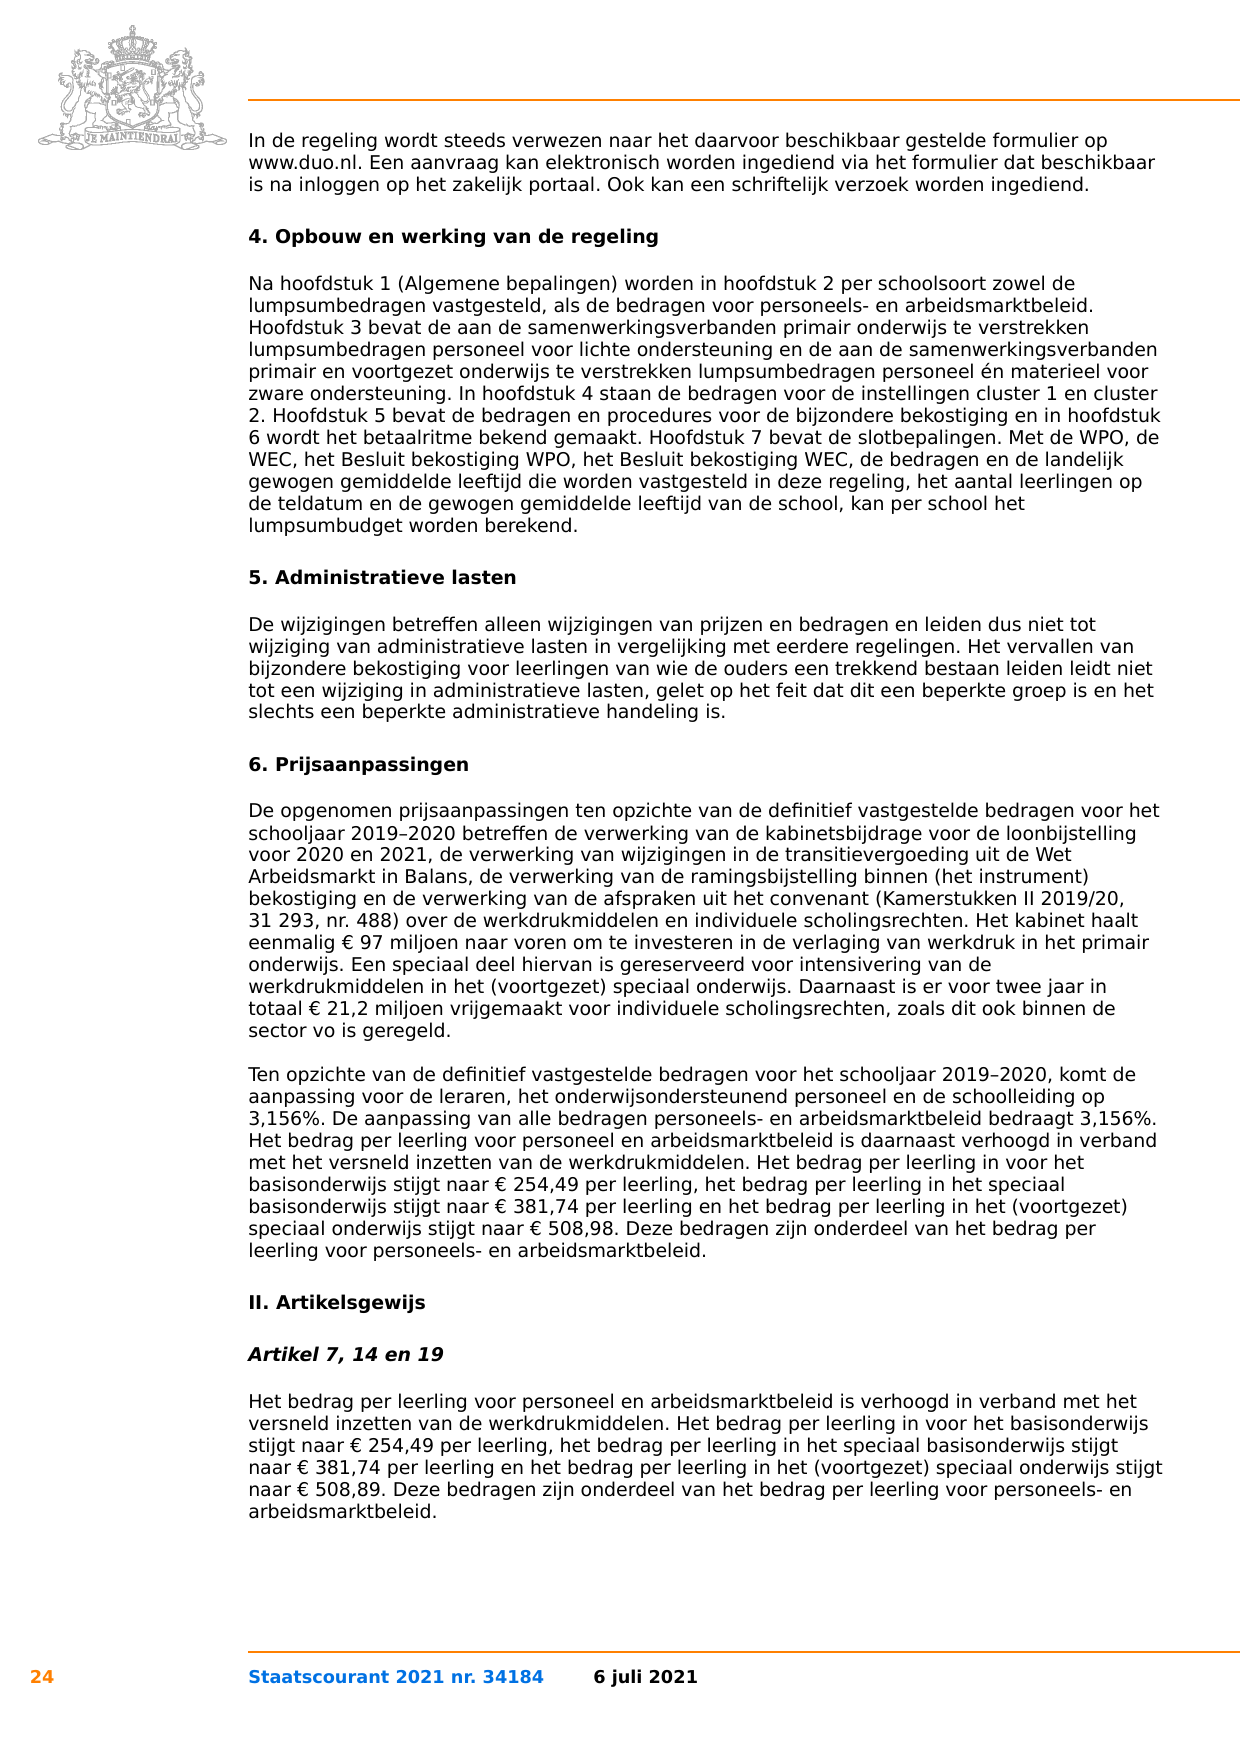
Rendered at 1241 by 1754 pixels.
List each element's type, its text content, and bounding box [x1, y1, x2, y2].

text In de regeling wordt steeds verwezen naar het daarvoor beschikbaar gestelde formulier op www.duo.nl. Een aanvraag kan elektronisch worden ingediend via het formulier dat beschikbaar is na inloggen op het zakelijk portaal. Ook kan een schriftelijk verzoek worden ingediend. [248, 130, 1163, 196]
subtitle II. Artikelsgewijs [248, 1292, 1163, 1314]
picture [38, 25, 227, 150]
subtitle 4. Opbouw en werking van de regeling [248, 226, 1163, 248]
subtitle 6. Prijsaanpassingen [248, 753, 1163, 775]
text Na hoofdstuk 1 (Algemene bepalingen) worden in hoofdstuk 2 per schoolsoort zowel de lumpsumbedragen vastgesteld, als de bedragen voor personeels- en arbeidsmarktbeleid. Hoofdstuk 3 bevat de aan de samenwerkingsverbanden primair onderwijs te verstrekken lumpsumbedragen personeel voor lichte ondersteuning en de aan de samenwerkingsverbanden primair en voortgezet onderwijs te verstrekken lumpsumbedragen personeel én materieel voor zware ondersteuning. In hoofdstuk 4 staan de bedragen voor de instellingen cluster 1 en cluster 2. Hoofdstuk 5 bevat de bedragen en procedures voor de bijzondere bekostiging en in hoofdstuk 6 wordt het betaalritme bekend gemaakt. Hoofdstuk 7 bevat de slotbepalingen. Met de WPO, de WEC, het Besluit bekostiging WPO, het Besluit bekostiging WEC, de bedragen en de landelijk gewogen gemiddelde leeftijd die worden vastgesteld in deze regeling, het aantal leerlingen op de teldatum en de gewogen gemiddelde leeftijd van de school, kan per school het lumpsumbudget worden berekend. [248, 273, 1163, 537]
text Ten opzichte van de definitief vastgestelde bedragen voor het schooljaar 2019–2020, komt de aanpassing voor de leraren, het onderwijsondersteunend personeel en de schoolleiding op 3,156%. De aanpassing van alle bedragen personeels- en arbeidsmarktbeleid bedraagt 3,156%. Het bedrag per leerling voor personeel en arbeidsmarktbeleid is daarnaast verhoogd in verband met het versneld inzetten van de werkdrukmiddelen. Het bedrag per leerling in voor het basisonderwijs stijgt naar € 254,49 per leerling, het bedrag per leerling in het speciaal basisonderwijs stijgt naar € 381,74 per leerling en het bedrag per leerling in het (voortgezet) speciaal onderwijs stijgt naar € 508,98. Deze bedragen zijn onderdeel van het bedrag per leerling voor personeels- en arbeidsmarktbeleid. [248, 1064, 1163, 1262]
text De opgenomen prijsaanpassingen ten opzichte van de definitief vastgestelde bedragen voor het schooljaar 2019–2020 betreffen de verwerking van de kabinetsbijdrage voor de loonbijstelling voor 2020 en 2021, de verwerking van wijzigingen in de transitievergoeding uit de Wet Arbeidsmarkt in Balans, de verwerking van de ramingsbijstelling binnen (het instrument) bekostiging en de verwerking van de afspraken uit het convenant (Kamerstukken II 2019/20, 31 293, nr. 488) over de werkdrukmiddelen en individuele scholingsrechten. Het kabinet haalt eenmalig € 97 miljoen naar voren om te investeren in de verlaging van werkdruk in het primair onderwijs. Een speciaal deel hiervan is gereserveerd voor intensivering van de werkdrukmiddelen in het (voortgezet) speciaal onderwijs. Daarnaast is er voor twee jaar in totaal € 21,2 miljoen vrijgemaakt voor individuele scholingsrechten, zoals dit ook binnen de sector vo is geregeld. [248, 800, 1163, 1042]
subtitle Artikel 7, 14 en 19 [248, 1344, 1163, 1366]
text De wijzigingen betreffen alleen wijzigingen van prijzen en bedragen en leiden dus niet tot wijziging van administratieve lasten in vergelijking met eerdere regelingen. Het vervallen van bijzondere bekostiging voor leerlingen van wie de ouders een trekkend bestaan leiden leidt niet tot een wijziging in administratieve lasten, gelet op het feit dat dit een beperkte groep is en het slechts een beperkte administratieve handeling is. [248, 613, 1163, 723]
subtitle 5. Administratieve lasten [248, 567, 1163, 588]
text Het bedrag per leerling voor personeel en arbeidsmarktbeleid is verhoogd in verband met het versneld inzetten van de werkdrukmiddelen. Het bedrag per leerling in voor het basisonderwijs stijgt naar € 254,49 per leerling, het bedrag per leerling in het speciaal basisonderwijs stijgt naar € 381,74 per leerling en het bedrag per leerling in het (voortgezet) speciaal onderwijs stijgt naar € 508,89. Deze bedragen zijn onderdeel van het bedrag per leerling voor personeels- en arbeidsmarktbeleid. [248, 1391, 1163, 1523]
